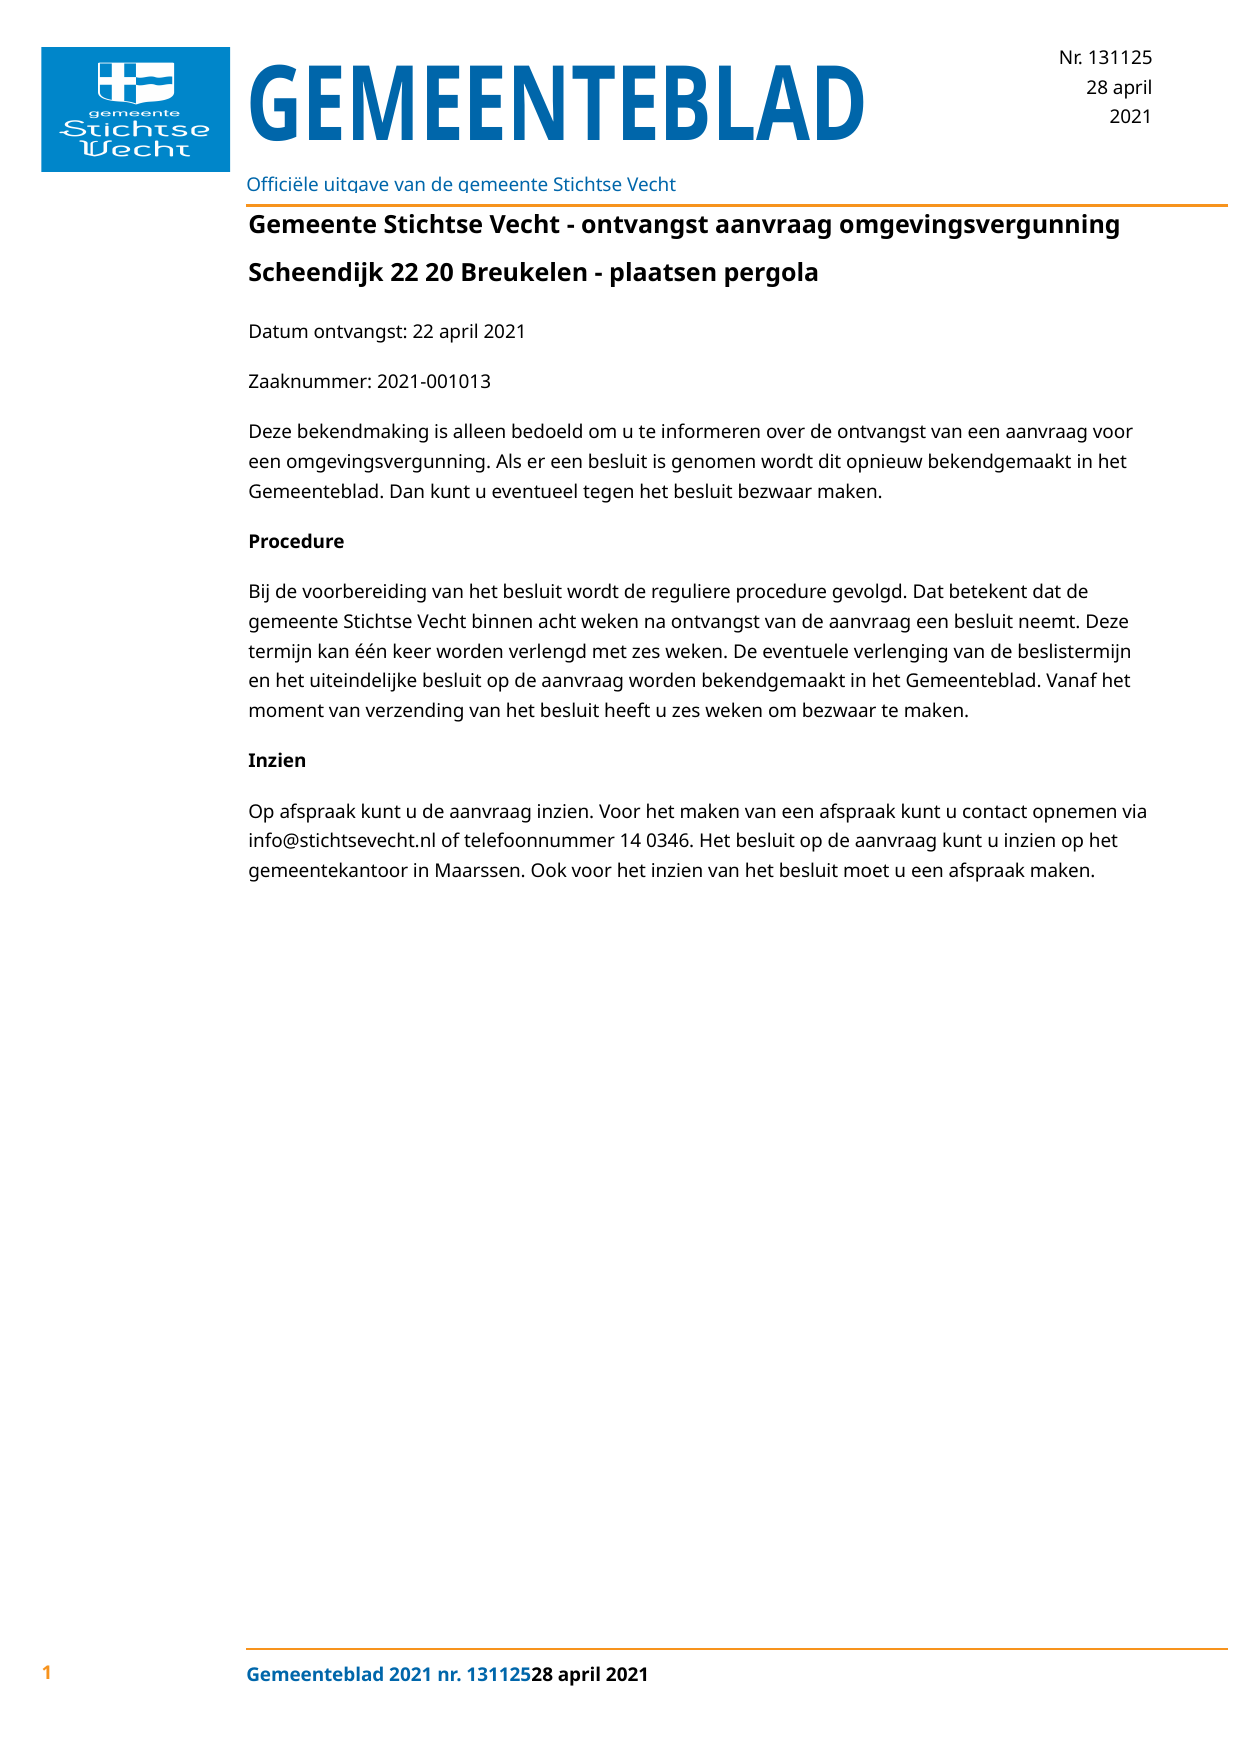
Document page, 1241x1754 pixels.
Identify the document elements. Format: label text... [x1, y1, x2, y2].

text Inzien [248, 747, 1152, 773]
text Datum ontvangst: 22 april 2021 [248, 318, 1152, 344]
text Op afspraak kunt u de aanvraag inzien. Voor het maken van een afspraak kunt u contact opnemen via info@stichtsevecht.nl of telefoonnummer 14 0346. Het besluit op de aanvraag kunt u inzien op het gemeentekantoor in Maarssen. Ook voor het inzien van het besluit moet u een afspraak maken. [248, 798, 1152, 883]
text Zaaknummer: 2021-001013 [248, 368, 1152, 394]
text Procedure [248, 528, 1152, 554]
text Deze bekendmaking is alleen bedoeld om u te informeren over de ontvangst van een aanvraag voor een omgevingsvergunning. Als er een besluit is genomen wordt dit opnieuw bekendgemaakt in het Gemeenteblad. Dan kunt u eventueel tegen het besluit bezwaar maken. [248, 419, 1152, 504]
picture [99, 63, 135, 101]
text Bij de voorbereiding van het besluit wordt de reguliere procedure gevolgd. Dat betekent dat de gemeente Stichtse Vecht binnen acht weken na ontvangst van de aanvraag een besluit neemt. Deze termijn kan één keer worden verlengd met zes weken. De eventuele verlenging van de beslistermijn en het uiteindelijke besluit op de aanvraag worden bekendgemaakt in het Gemeenteblad. Vanaf het moment van verzending van het besluit heeft u zes weken om bezwaar te maken. [248, 579, 1152, 723]
text Gemeente Stichtse Vecht - ontvangst aanvraag omgevingsvergunning Scheendijk 22 20 Breukelen - plaatsen pergola [248, 207, 1152, 288]
picture [137, 63, 174, 103]
